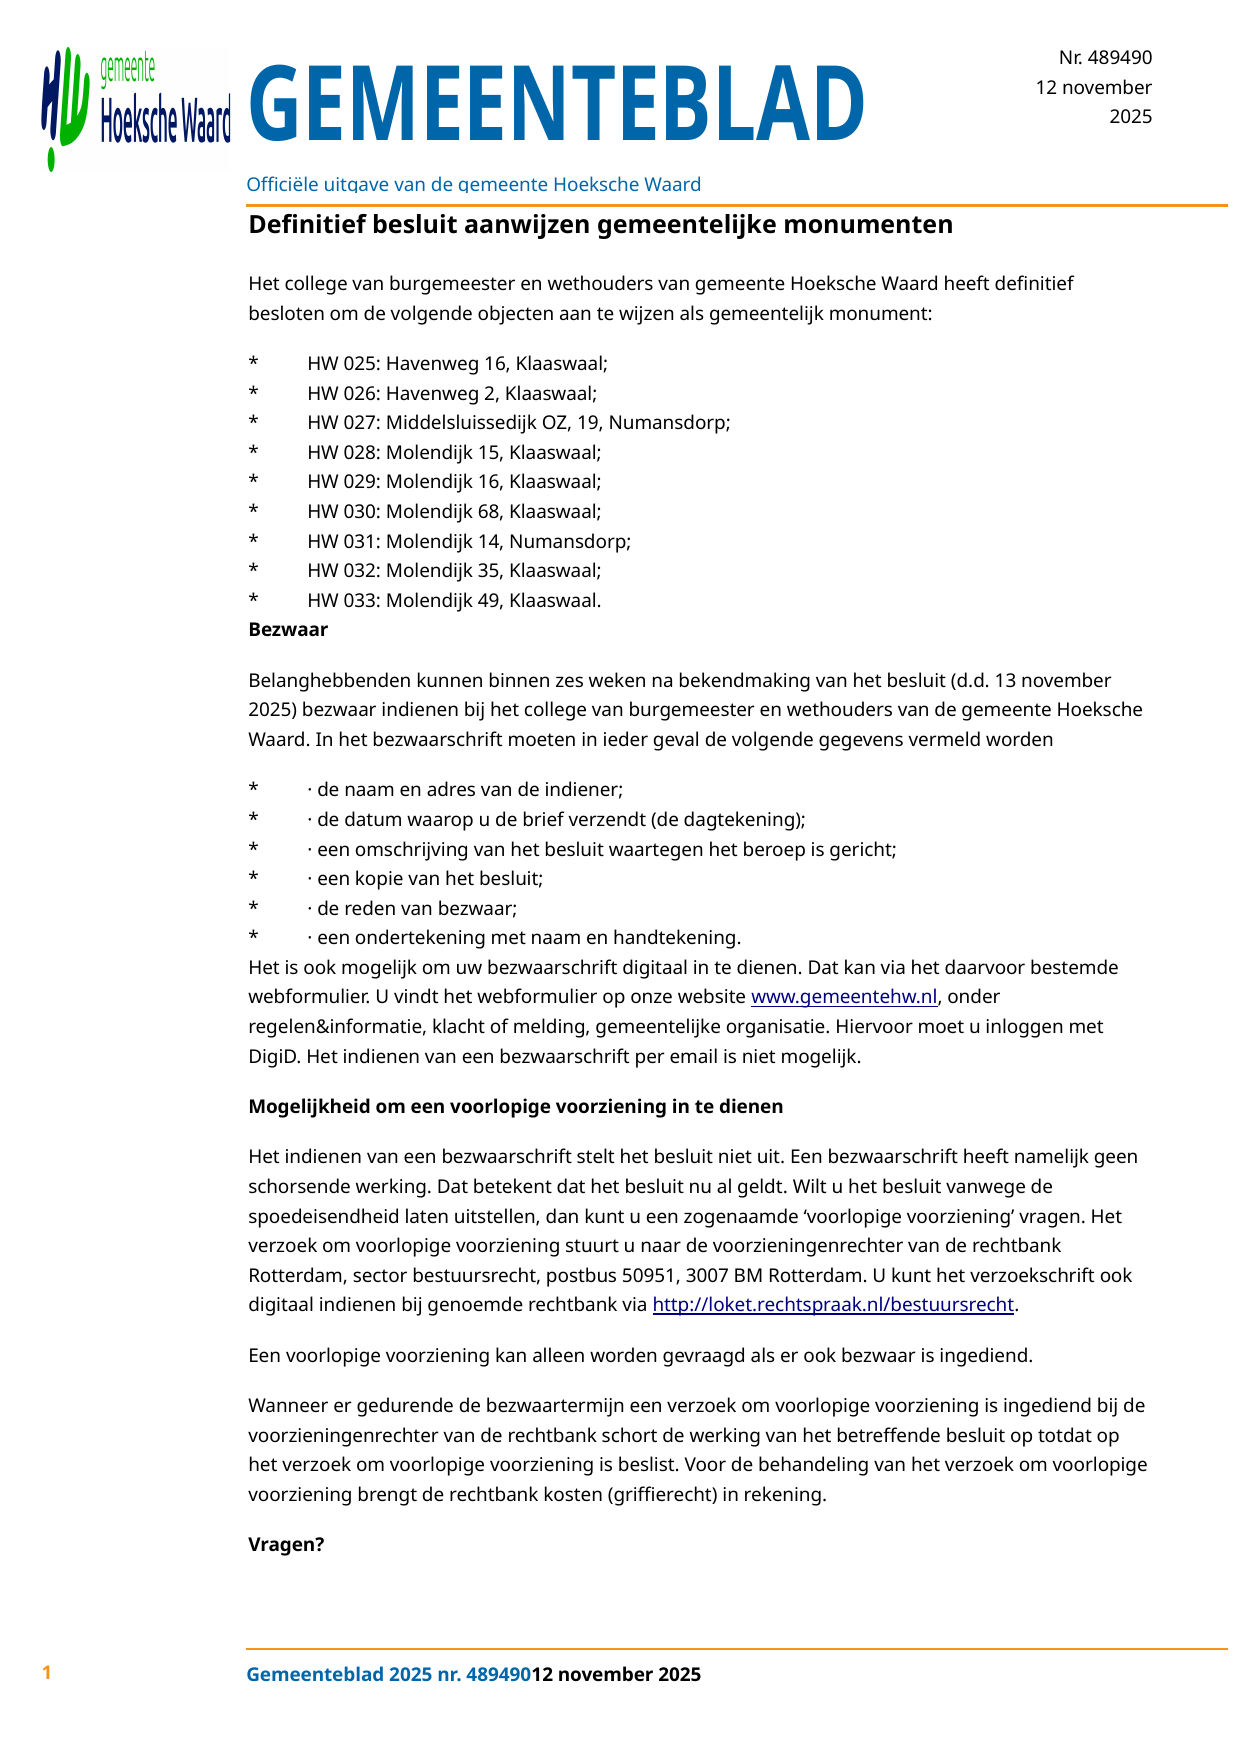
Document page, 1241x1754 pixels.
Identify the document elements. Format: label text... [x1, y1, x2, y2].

text Wanneer er gedurende de bezwaartermijn een verzoek om voorlopige voorziening is ingediend bij de voorzieningenrechter van de rechtbank schort de werking van het betreffende besluit op totdat op het verzoek om voorlopige voorziening is beslist. Voor de behandeling van het verzoek om voorlopige voorziening brengt de rechtbank kosten (griffierecht) in rekening. [248, 1392, 1152, 1507]
list HW 032: Molendijk 35, Klaaswaal; [248, 557, 1152, 583]
text Vragen? [248, 1532, 1152, 1557]
list · de datum waarop u de brief verzendt (de dagtekening); [248, 806, 1152, 832]
list · een ondertekening met naam en handtekening. [248, 924, 1152, 950]
list · een omschrijving van het besluit waartegen het beroep is gericht; [248, 836, 1152, 861]
text Het indienen van een bezwaarschrift stelt het besluit niet uit. Een bezwaarschrift heeft namelijk geen schorsende werking. Dat betekent dat het besluit nu al geldt. Wilt u het besluit vanwege de spoedeisendheid laten uitstellen, dan kunt u een zogenaamde ‘voorlopige voorziening’ vragen. Het verzoek om voorlopige voorziening stuurt u naar de voorzieningenrechter van de rechtbank Rotterdam, sector bestuursrecht, postbus 50951, 3007 BM Rotterdam. U kunt het verzoekschrift ook digitaal indienen bij genoemde rechtbank via http://loket.rechtspraak.nl/bestuursrecht. [248, 1144, 1152, 1317]
list HW 031: Molendijk 14, Numansdorp; [248, 528, 1152, 553]
list HW 030: Molendijk 68, Klaaswaal; [248, 498, 1152, 524]
text Bezwaar [248, 617, 1152, 642]
picture [41, 47, 231, 172]
text Belanghebbenden kunnen binnen zes weken na bekendmaking van het besluit (d.d. 13 november 2025) bezwaar indienen bij het college van burgemeester en wethouders van de gemeente Hoeksche Waard. In het bezwaarschrift moeten in ieder geval de volgende gegevens vermeld worden [248, 667, 1152, 752]
text Mogelijkheid om een voorlopige voorziening in te dienen [248, 1093, 1152, 1119]
text Het college van burgemeester en wethouders van gemeente Hoeksche Waard heeft definitief besloten om de volgende objecten aan te wijzen als gemeentelijk monument: [248, 270, 1152, 326]
list · de naam en adres van de indiener; [248, 777, 1152, 802]
list HW 028: Molendijk 15, Klaaswaal; [248, 439, 1152, 465]
text Een voorlopige voorziening kan alleen worden gevraagd als er ook bezwaar is ingediend. [248, 1342, 1152, 1368]
list HW 033: Molendijk 49, Klaaswaal. [248, 587, 1152, 613]
text Het is ook mogelijk om uw bezwaarschrift digitaal in te dienen. Dat kan via het daarvoor bestemde webformulier. U vindt het webformulier op onze website www.gemeentehw.nl, onder regelen&informatie, klacht of melding, gemeentelijke organisatie. Hiervoor moet u inloggen met DigiD. Het indienen van een bezwaarschrift per email is niet mogelijk. [248, 954, 1152, 1068]
list HW 025: Havenweg 16, Klaaswaal; [248, 350, 1152, 376]
text Definitief besluit aanwijzen gemeentelijke monumenten [248, 207, 1152, 241]
list HW 027: Middelsluissedijk OZ, 19, Numansdorp; [248, 409, 1152, 435]
list · de reden van bezwaar; [248, 895, 1152, 921]
list HW 029: Molendijk 16, Klaaswaal; [248, 469, 1152, 494]
list · een kopie van het besluit; [248, 865, 1152, 891]
list HW 026: Havenweg 2, Klaaswaal; [248, 380, 1152, 406]
